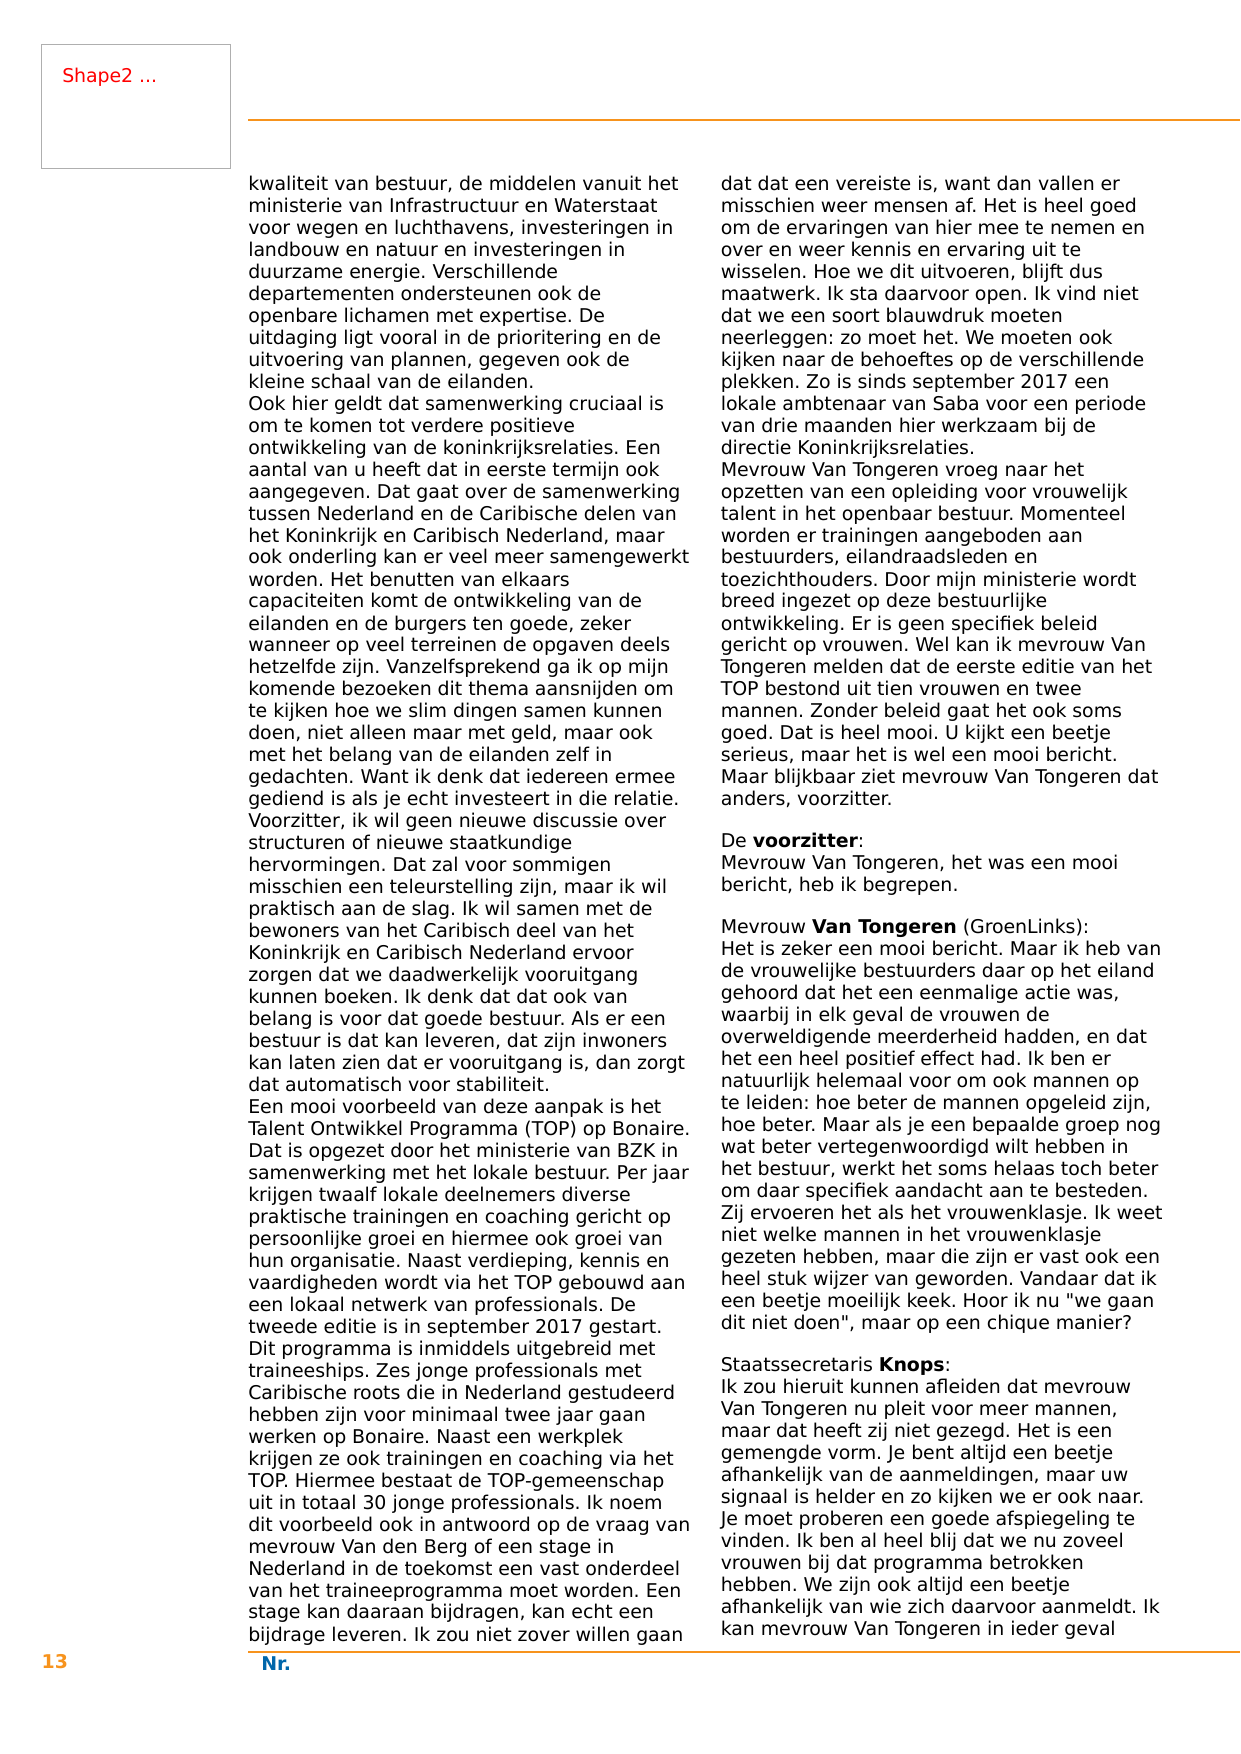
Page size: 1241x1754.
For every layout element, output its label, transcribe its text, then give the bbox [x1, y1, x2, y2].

text De voorzitter: [721, 830, 1163, 852]
text Mevrouw Van Tongeren (GroenLinks): [721, 916, 1163, 938]
text kwaliteit van bestuur, de middelen vanuit het ministerie van Infrastructuur en Waterstaat voor wegen en luchthavens, investeringen in landbouw en natuur en investeringen in duurzame energie. Verschillende departementen ondersteunen ook de openbare lichamen met expertise. De uitdaging ligt vooral in de prioritering en de uitvoering van plannen, gegeven ook de kleine schaal van de eilanden. [248, 173, 691, 393]
text Staatssecretaris Knops: [721, 1354, 1163, 1376]
text Het is zeker een mooi bericht. Maar ik heb van de vrouwelijke bestuurders daar op het eiland gehoord dat het een eenmalige actie was, waarbij in elk geval de vrouwen de overweldigende meerderheid hadden, en dat het een heel positief effect had. Ik ben er natuurlijk helemaal voor om ook mannen op te leiden: hoe beter de mannen opgeleid zijn, hoe beter. Maar als je een bepaalde groep nog wat beter vertegenwoordigd wilt hebben in het bestuur, werkt het soms helaas toch beter om daar specifiek aandacht aan te besteden. Zij ervoeren het als het vrouwenklasje. Ik weet niet welke mannen in het vrouwenklasje gezeten hebben, maar die zijn er vast ook een heel stuk wijzer van geworden. Vandaar dat ik een beetje moeilijk keek. Hoor ik nu "we gaan dit niet doen", maar op een chique manier? [721, 938, 1163, 1334]
text Voorzitter, ik wil geen nieuwe discussie over structuren of nieuwe staatkundige hervormingen. Dat zal voor sommigen misschien een teleurstelling zijn, maar ik wil praktisch aan de slag. Ik wil samen met de bewoners van het Caribisch deel van het Koninkrijk en Caribisch Nederland ervoor zorgen dat we daadwerkelijk vooruitgang kunnen boeken. Ik denk dat dat ook van belang is voor dat goede bestuur. Als er een bestuur is dat kan leveren, dat zijn inwoners kan laten zien dat er vooruitgang is, dan zorgt dat automatisch voor stabiliteit. [248, 810, 691, 1096]
text Ik zou hieruit kunnen afleiden dat mevrouw Van Tongeren nu pleit voor meer mannen, maar dat heeft zij niet gezegd. Het is een gemengde vorm. Je bent altijd een beetje afhankelijk van de aanmeldingen, maar uw signaal is helder en zo kijken we er ook naar. Je moet proberen een goede afspiegeling te vinden. Ik ben al heel blij dat we nu zoveel vrouwen bij dat programma betrokken hebben. We zijn ook altijd een beetje afhankelijk van wie zich daarvoor aanmeldt. Ik kan mevrouw Van Tongeren in ieder geval [721, 1376, 1163, 1639]
text dat dat een vereiste is, want dan vallen er misschien weer mensen af. Het is heel goed om de ervaringen van hier mee te nemen en over en weer kennis en ervaring uit te wisselen. Hoe we dit uitvoeren, blijft dus maatwerk. Ik sta daarvoor open. Ik vind niet dat we een soort blauwdruk moeten neerleggen: zo moet het. We moeten ook kijken naar de behoeftes op de verschillende plekken. Zo is sinds september 2017 een lokale ambtenaar van Saba voor een periode van drie maanden hier werkzaam bij de directie Koninkrijksrelaties. [721, 173, 1163, 458]
text Mevrouw Van Tongeren, het was een mooi bericht, heb ik begrepen. [721, 852, 1163, 896]
text Mevrouw Van Tongeren vroeg naar het opzetten van een opleiding voor vrouwelijk talent in het openbaar bestuur. Momenteel worden er trainingen aangeboden aan bestuurders, eilandraadsleden en toezichthouders. Door mijn ministerie wordt breed ingezet op deze bestuurlijke ontwikkeling. Er is geen specifiek beleid gericht op vrouwen. Wel kan ik mevrouw Van Tongeren melden dat de eerste editie van het TOP bestond uit tien vrouwen en twee mannen. Zonder beleid gaat het ook soms goed. Dat is heel mooi. U kijkt een beetje serieus, maar het is wel een mooi bericht. Maar blijkbaar ziet mevrouw Van Tongeren dat anders, voorzitter. [721, 458, 1163, 810]
text Ook hier geldt dat samenwerking cruciaal is om te komen tot verdere positieve ontwikkeling van de koninkrijksrelaties. Een aantal van u heeft dat in eerste termijn ook aangegeven. Dat gaat over de samenwerking tussen Nederland en de Caribische delen van het Koninkrijk en Caribisch Nederland, maar ook onderling kan er veel meer samengewerkt worden. Het benutten van elkaars capaciteiten komt de ontwikkeling van de eilanden en de burgers ten goede, zeker wanneer op veel terreinen de opgaven deels hetzelfde zijn. Vanzelfsprekend ga ik op mijn komende bezoeken dit thema aansnijden om te kijken hoe we slim dingen samen kunnen doen, niet alleen maar met geld, maar ook met het belang van de eilanden zelf in gedachten. Want ik denk dat iedereen ermee gediend is als je echt investeert in die relatie. [248, 393, 691, 810]
text Een mooi voorbeeld van deze aanpak is het Talent Ontwikkel Programma (TOP) op Bonaire. Dat is opgezet door het ministerie van BZK in samenwerking met het lokale bestuur. Per jaar krijgen twaalf lokale deelnemers diverse praktische trainingen en coaching gericht op persoonlijke groei en hiermee ook groei van hun organisatie. Naast verdieping, kennis en vaardigheden wordt via het TOP gebouwd aan een lokaal netwerk van professionals. De tweede editie is in september 2017 gestart. Dit programma is inmiddels uitgebreid met traineeships. Zes jonge professionals met Caribische roots die in Nederland gestudeerd hebben zijn voor minimaal twee jaar gaan werken op Bonaire. Naast een werkplek krijgen ze ook trainingen en coaching via het TOP. Hiermee bestaat de TOP-gemeenschap uit in totaal 30 jonge professionals. Ik noem dit voorbeeld ook in antwoord op de vraag van mevrouw Van den Berg of een stage in Nederland in de toekomst een vast onderdeel van het traineeprogramma moet worden. Een stage kan daaraan bijdragen, kan echt een bijdrage leveren. Ik zou niet zover willen gaan [248, 1096, 691, 1645]
